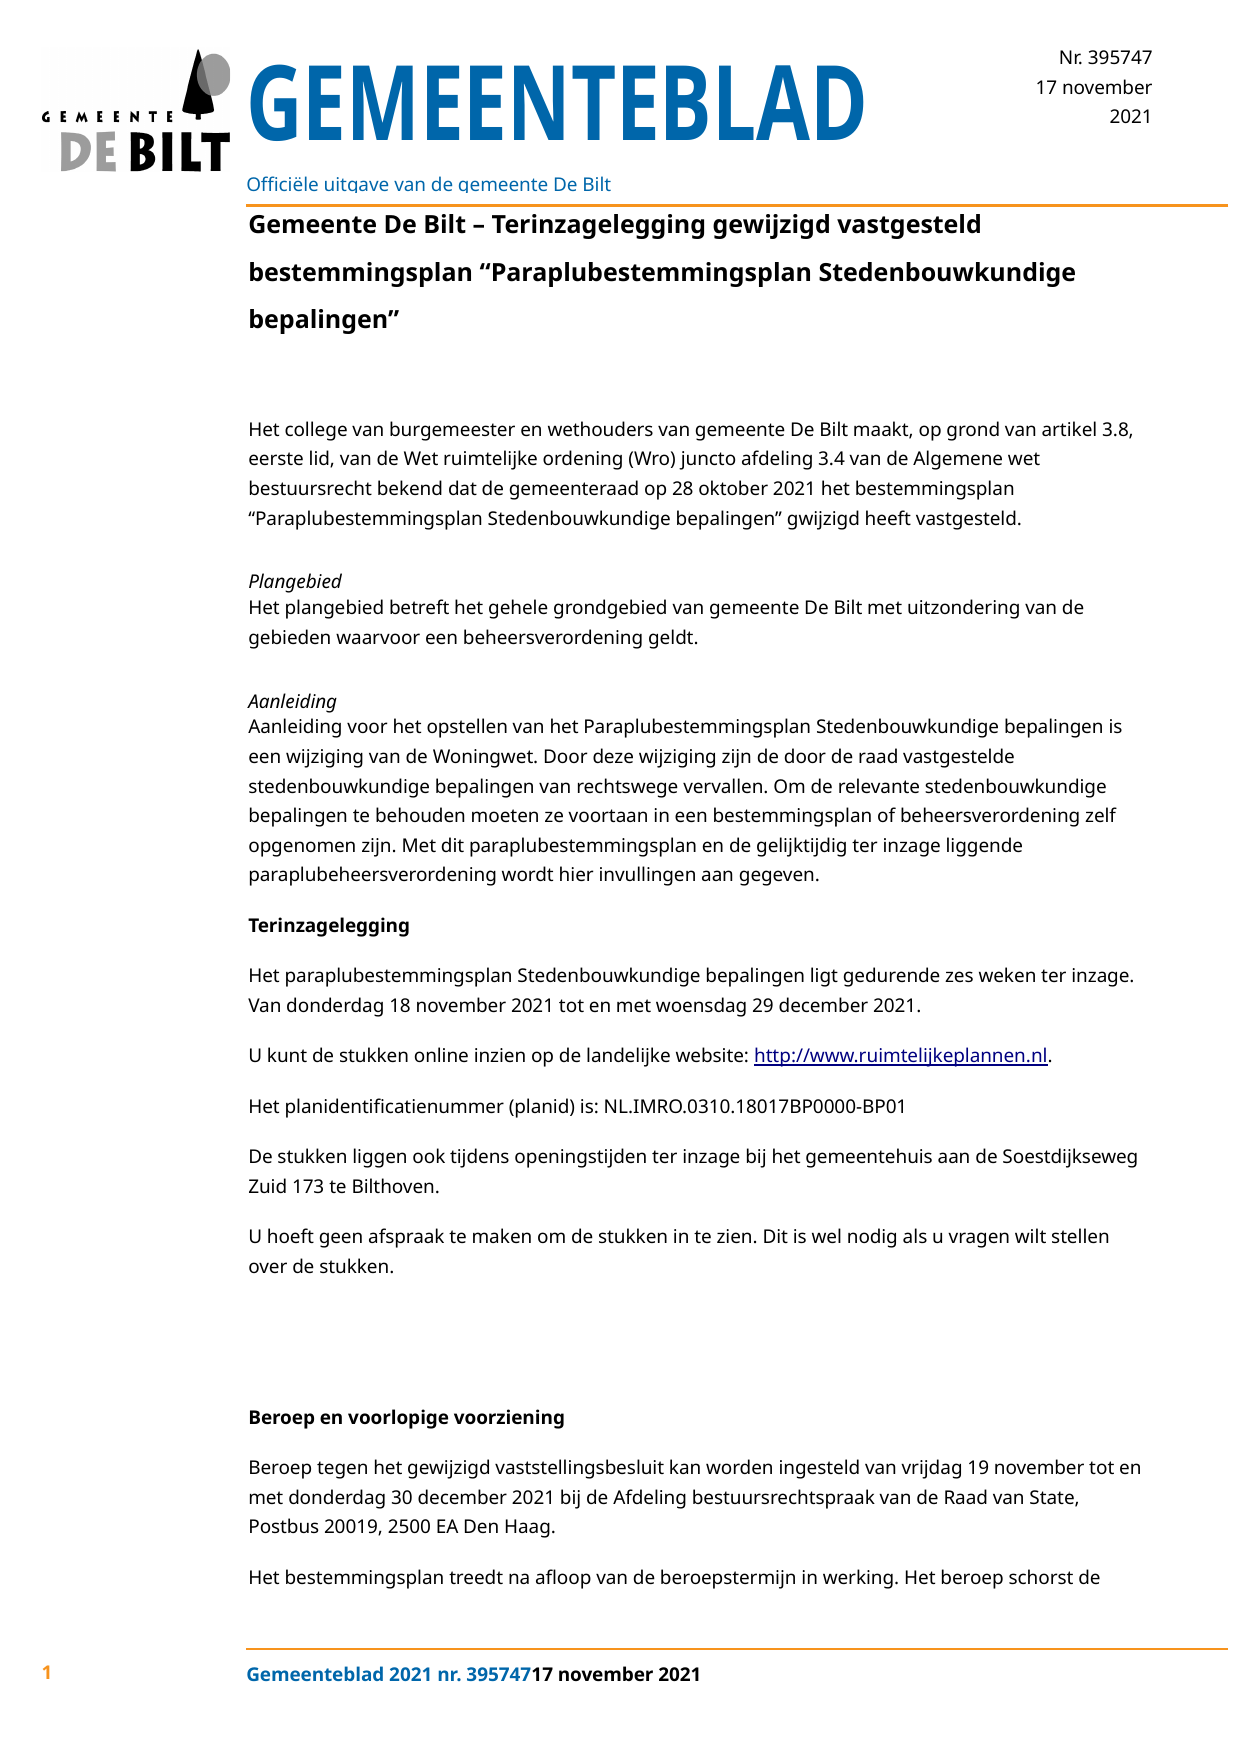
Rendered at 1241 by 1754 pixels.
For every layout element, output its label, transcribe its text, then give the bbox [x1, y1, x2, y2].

text Gemeente De Bilt – Terinzagelegging gewijzigd vastgesteld bestemmingsplan “Paraplubestemmingsplan Stedenbouwkundige bepalingen” [248, 207, 1152, 336]
text Beroep en voorlopige voorziening [248, 1404, 1152, 1430]
text Terinzagelegging [248, 912, 1152, 938]
text U kunt de stukken online inzien op de landelijke website: http://www.ruimtelijkeplannen.nl. [248, 1042, 1152, 1068]
text Beroep tegen het gewijzigd vaststellingsbesluit kan worden ingesteld van vrijdag 19 november tot en met donderdag 30 december 2021 bij de Afdeling bestuursrechtspraak van de Raad van State, Postbus 20019, 2500 EA Den Haag. [248, 1454, 1152, 1539]
text Het college van burgemeester en wethouders van gemeente De Bilt maakt, op grond van artikel 3.8, eerste lid, van de Wet ruimtelijke ordening (Wro) juncto afdeling 3.4 van de Algemene wet bestuursrecht bekend dat de gemeenteraad op 28 oktober 2021 het bestemmingsplan “Paraplubestemmingsplan Stedenbouwkundige bepalingen” gwijzigd heeft vastgesteld. [248, 416, 1152, 530]
text Het bestemmingsplan treedt na afloop van de beroepstermijn in werking. Het beroep schorst de [248, 1564, 1152, 1590]
text De stukken liggen ook tijdens openingstijden ter inzage bij het gemeentehuis aan de Soestdijkseweg Zuid 173 te Bilthoven. [248, 1143, 1152, 1198]
picture [41, 47, 231, 172]
text Plangebied [248, 569, 1152, 594]
text Het plangebied betreft het gehele grondgebied van gemeente De Bilt met uitzondering van de gebieden waarvoor een beheersverordening geldt. [248, 594, 1152, 650]
text Het paraplubestemmingsplan Stedenbouwkundige bepalingen ligt gedurende zes weken ter inzage. Van donderdag 18 november 2021 tot en met woensdag 29 december 2021. [248, 962, 1152, 1018]
text Aanleiding [248, 688, 1152, 714]
text Het planidentificatienummer (planid) is: NL.IMRO.0310.18017BP0000-BP01 [248, 1093, 1152, 1118]
text U hoeft geen afspraak te maken om de stukken in te zien. Dit is wel nodig als u vragen wilt stellen over de stukken. [248, 1223, 1152, 1278]
text Aanleiding voor het opstellen van het Paraplubestemmingsplan Stedenbouwkundige bepalingen is een wijziging van de Woningwet. Door deze wijziging zijn de door de raad vastgestelde stedenbouwkundige bepalingen van rechtswege vervallen. Om de relevante stedenbouwkundige bepalingen te behouden moeten ze voortaan in een bestemmingsplan of beheersverordening zelf opgenomen zijn. Met dit paraplubestemmingsplan en de gelijktijdig ter inzage liggende paraplubeheersverordening wordt hier invullingen aan gegeven. [248, 714, 1152, 887]
